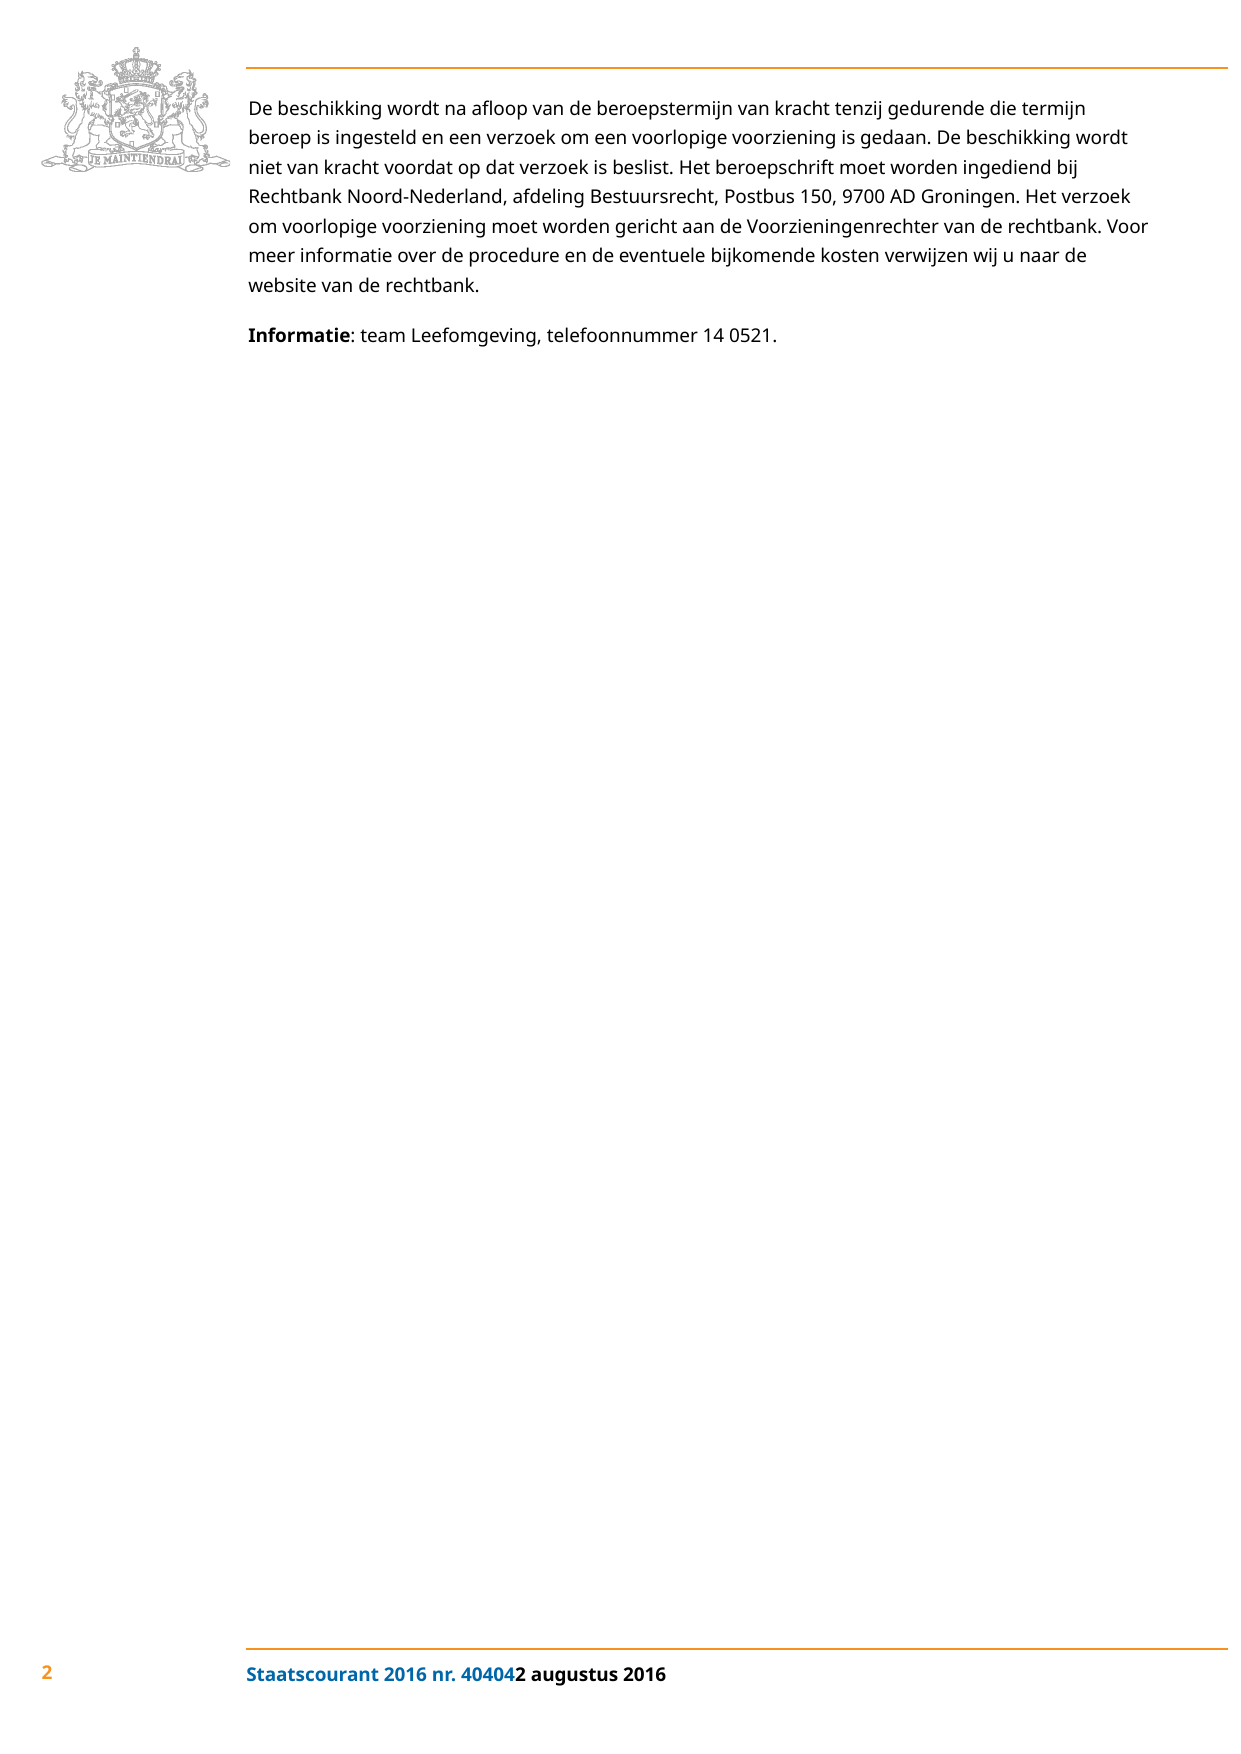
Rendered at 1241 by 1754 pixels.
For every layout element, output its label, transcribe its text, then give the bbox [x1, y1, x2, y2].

picture [41, 47, 231, 172]
text Informatie: team Leefomgeving, telefoonnummer 14 0521. [248, 323, 1152, 348]
text De beschikking wordt na afloop van de beroepstermijn van kracht tenzij gedurende die termijn beroep is ingesteld en een verzoek om een voorlopige voorziening is gedaan. De beschikking wordt niet van kracht voordat op dat verzoek is beslist. Het beroepschrift moet worden ingediend bij Rechtbank Noord-Nederland, afdeling Bestuursrecht, Postbus 150, 9700 AD Groningen. Het verzoek om voorlopige voorziening moet worden gericht aan de Voorzieningenrechter van de rechtbank. Voor meer informatie over de procedure en de eventuele bijkomende kosten verwijzen wij u naar de website van de rechtbank. [248, 95, 1152, 298]
